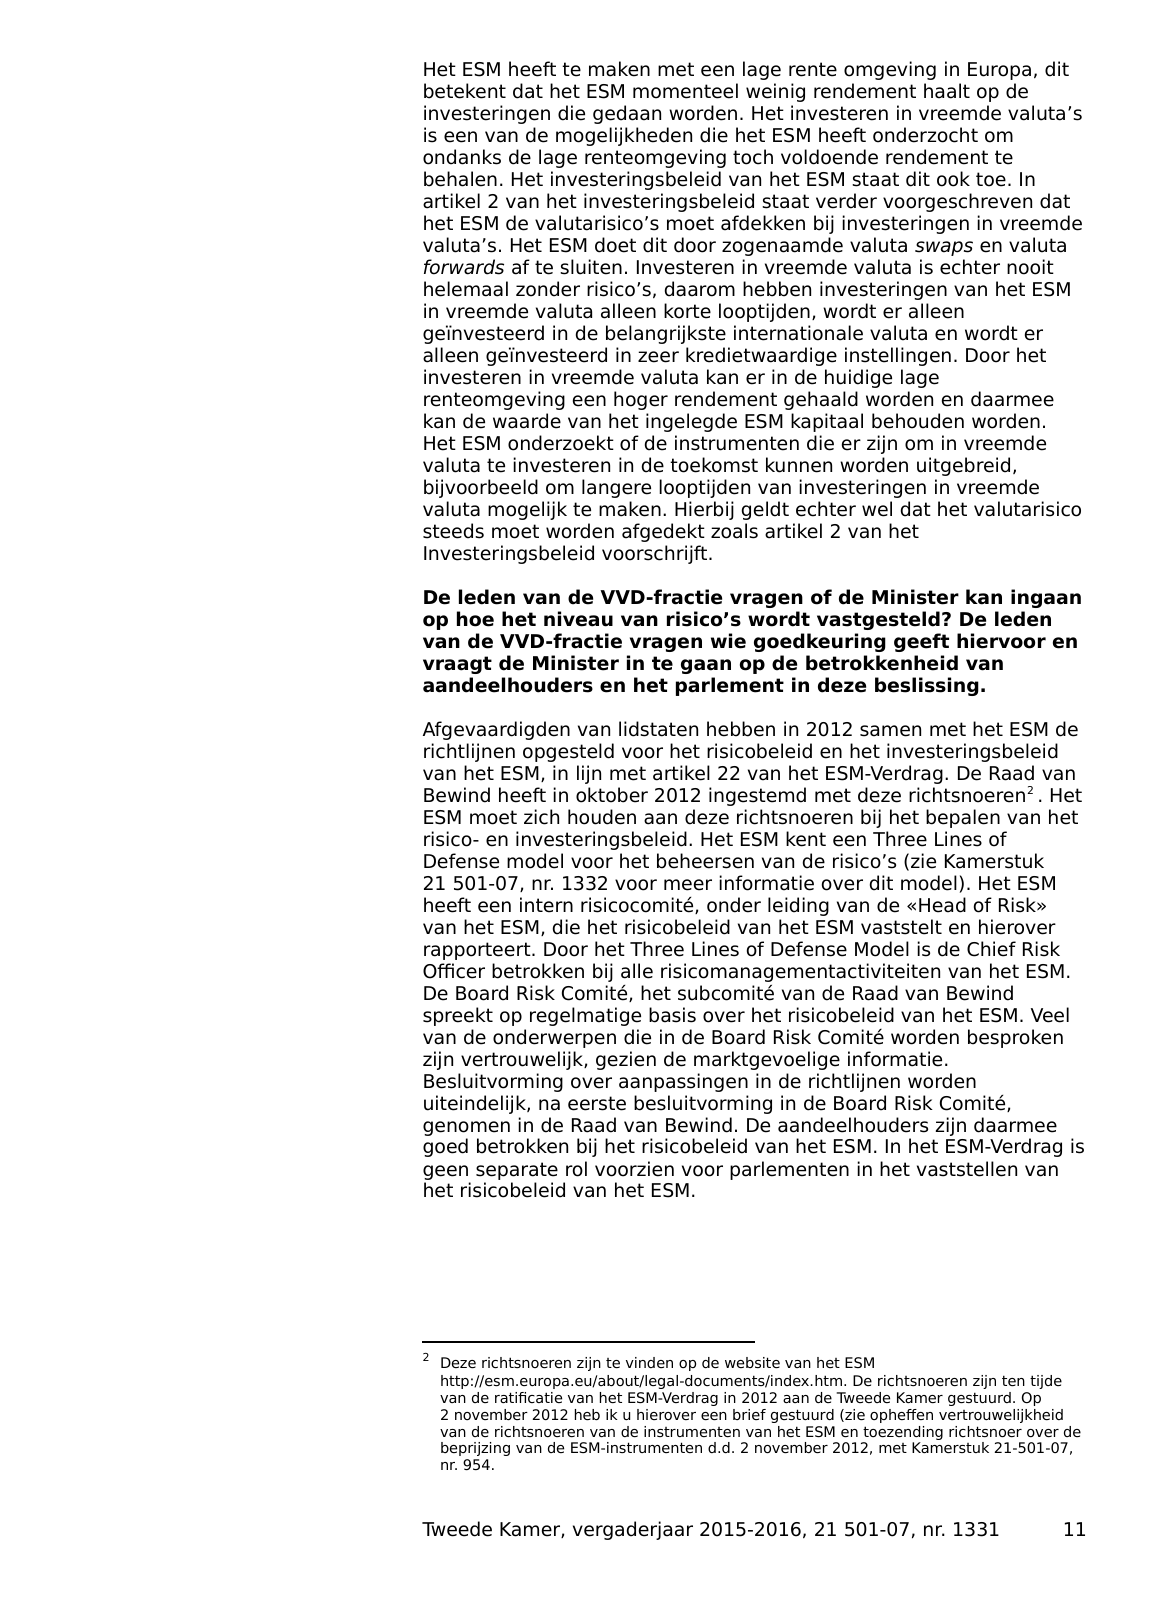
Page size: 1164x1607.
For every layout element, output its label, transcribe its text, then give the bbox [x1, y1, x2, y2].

text Deze richtsnoeren zijn te vinden op de website van het ESM http://esm.europa.eu/about/legal-documents/index.htm. De richtsnoeren zijn ten tijde van de ratificatie van het ESM-Verdrag in 2012 aan de Tweede Kamer gestuurd. Op 2 november 2012 heb ik u hierover een brief gestuurd (zie opheffen vertrouwelijkheid van de richtsnoeren van de instrumenten van het ESM en toezending richtsnoer over de beprijzing van de ESM-instrumenten d.d. 2 november 2012, met Kamerstuk 21-501-07, nr. 954. [422, 1351, 1087, 1474]
text De leden van de VVD-fractie vragen of de Minister kan ingaan op hoe het niveau van risico’s wordt vastgesteld? De leden van de VVD-fractie vragen wie goedkeuring geeft hiervoor en vraagt de Minister in te gaan op de betrokkenheid van aandeelhouders en het parlement in deze beslissing. [422, 587, 1087, 697]
text Afgevaardigden van lidstaten hebben in 2012 samen met het ESM de richtlijnen opgesteld voor het risicobeleid en het investeringsbeleid van het ESM, in lijn met artikel 22 van het ESM-Verdrag. De Raad van Bewind heeft in oktober 2012 ingestemd met deze richtsnoeren. Het ESM moet zich houden aan deze richtsnoeren bij het bepalen van het risico- en investeringsbeleid. Het ESM kent een Three Lines of Defense model voor het beheersen van de risico’s (zie Kamerstuk 21 501-07, nr. 1332 voor meer informatie over dit model). Het ESM heeft een intern risicocomité, onder leiding van de «Head of Risk» van het ESM, die het risicobeleid van het ESM vaststelt en hierover rapporteert. Door het Three Lines of Defense Model is de Chief Risk Officer betrokken bij alle risicomanagementactiviteiten van het ESM. De Board Risk Comité, het subcomité van de Raad van Bewind spreekt op regelmatige basis over het risicobeleid van het ESM. Veel van de onderwerpen die in de Board Risk Comité worden besproken zijn vertrouwelijk, gezien de marktgevoelige informatie. Besluitvorming over aanpassingen in de richtlijnen worden uiteindelijk, na eerste besluitvorming in de Board Risk Comité, genomen in de Raad van Bewind. De aandeelhouders zijn daarmee goed betrokken bij het risicobeleid van het ESM. In het ESM-Verdrag is geen separate rol voorzien voor parlementen in het vaststellen van het risicobeleid van het ESM. [422, 719, 1087, 1202]
text Het ESM heeft te maken met een lage rente omgeving in Europa, dit betekent dat het ESM momenteel weinig rendement haalt op de investeringen die gedaan worden. Het investeren in vreemde valuta’s is een van de mogelijkheden die het ESM heeft onderzocht om ondanks de lage renteomgeving toch voldoende rendement te behalen. Het investeringsbeleid van het ESM staat dit ook toe. In artikel 2 van het investeringsbeleid staat verder voorgeschreven dat het ESM de valutarisico’s moet afdekken bij investeringen in vreemde valuta’s. Het ESM doet dit door zogenaamde valuta swaps en valuta forwards af te sluiten. Investeren in vreemde valuta is echter nooit helemaal zonder risico’s, daarom hebben investeringen van het ESM in vreemde valuta alleen korte looptijden, wordt er alleen geïnvesteerd in de belangrijkste internationale valuta en wordt er alleen geïnvesteerd in zeer kredietwaardige instellingen. Door het investeren in vreemde valuta kan er in de huidige lage renteomgeving een hoger rendement gehaald worden en daarmee kan de waarde van het ingelegde ESM kapitaal behouden worden. Het ESM onderzoekt of de instrumenten die er zijn om in vreemde valuta te investeren in de toekomst kunnen worden uitgebreid, bijvoorbeeld om langere looptijden van investeringen in vreemde valuta mogelijk te maken. Hierbij geldt echter wel dat het valutarisico steeds moet worden afgedekt zoals artikel 2 van het Investeringsbeleid voorschrijft. [422, 59, 1087, 564]
